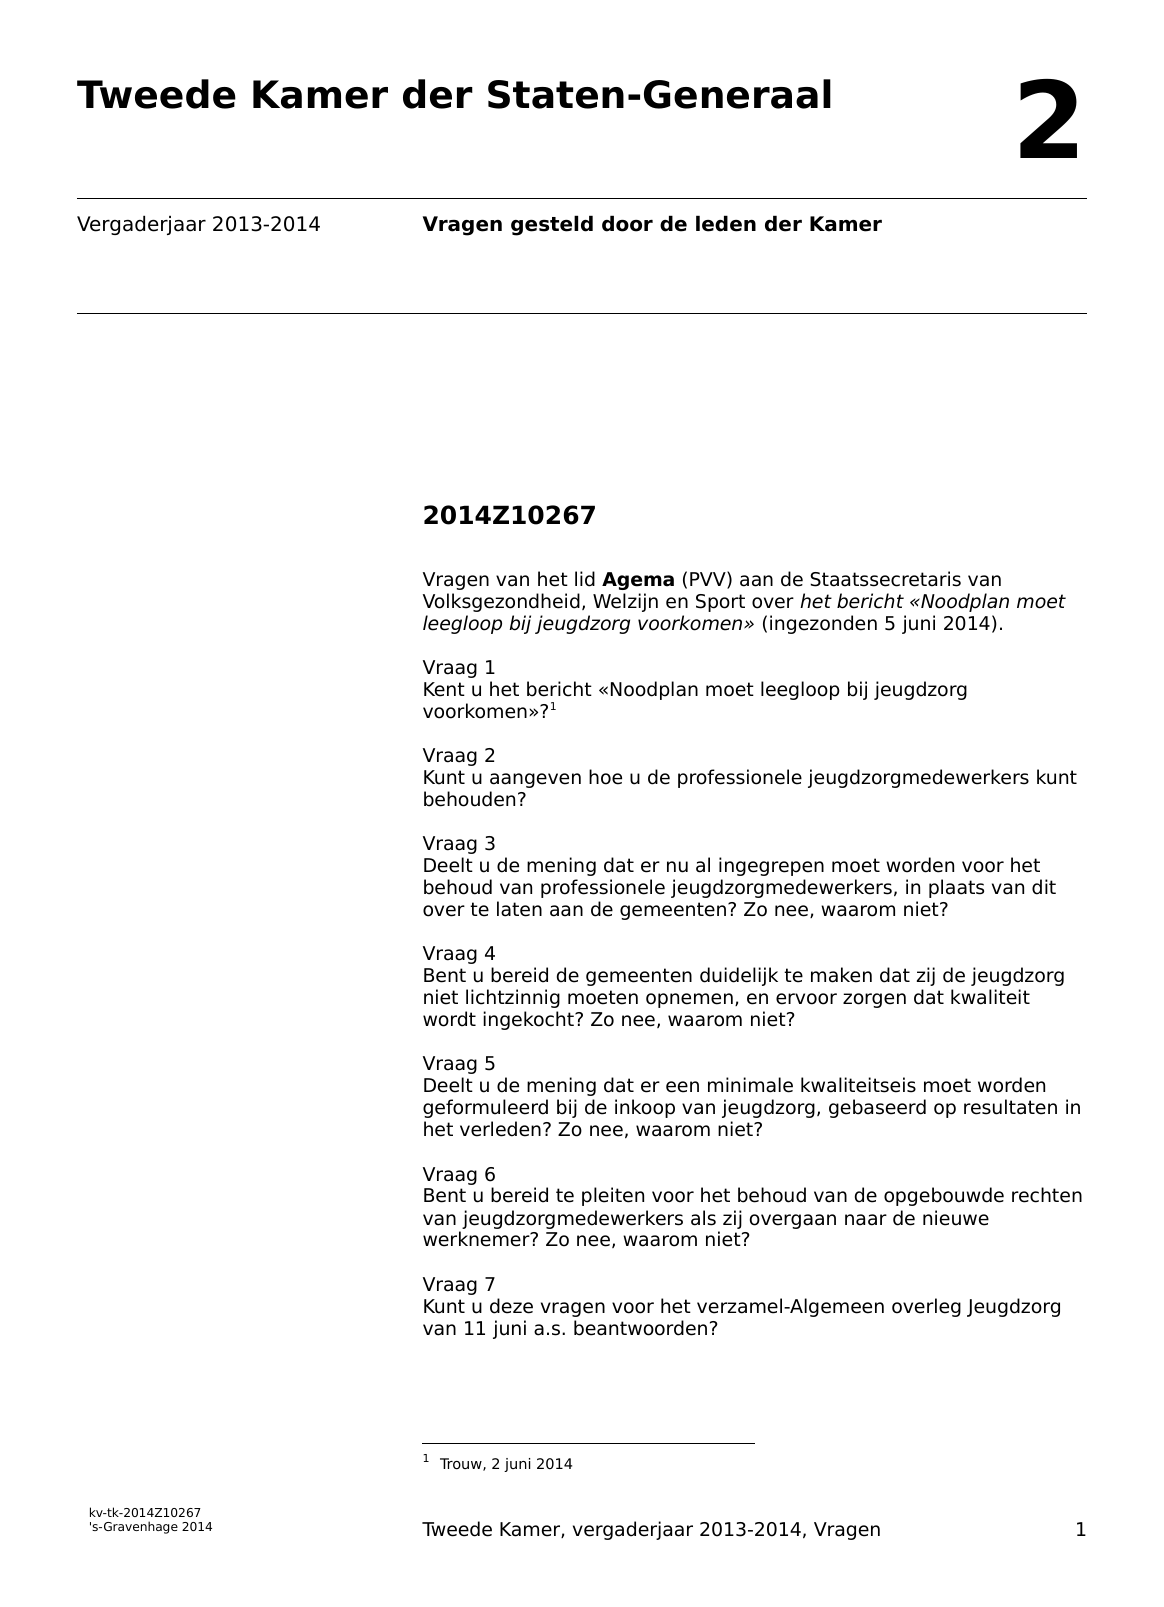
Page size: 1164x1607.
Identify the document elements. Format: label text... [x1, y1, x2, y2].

text Deelt u de mening dat er een minimale kwaliteitseis moet worden geformuleerd bij de inkoop van jeugdzorg, gebaseerd op resultaten in het verleden? Zo nee, waarom niet? [422, 1075, 1087, 1141]
table_cell Vergaderjaar 2013-2014 [77, 199, 422, 313]
text Deelt u de mening dat er nu al ingegrepen moet worden voor het behoud van professionele jeugdzorgmedewerkers, in plaats van dit over te laten aan de gemeenten? Zo nee, waarom niet? [422, 855, 1087, 921]
text Kunt u deze vragen voor het verzamel-Algemeen overleg Jeugdzorg van 11 juni a.s. beantwoorden? [422, 1296, 1087, 1339]
text Vraag 6 [422, 1163, 1087, 1185]
text Vraag 5 [422, 1053, 1087, 1075]
text Vraag 7 [422, 1273, 1087, 1296]
text Vraag 2 [422, 745, 1087, 767]
text Vraag 1 [422, 657, 1087, 679]
table_cell Vragen gesteld door de leden der Kamer [422, 199, 1087, 313]
table_header Tweede Kamer der Staten-Generaal [77, 59, 886, 198]
text Kunt u aangeven hoe u de professionele jeugdzorgmedewerkers kunt behouden? [422, 767, 1087, 811]
text Bent u bereid de gemeenten duidelijk te maken dat zij de jeugdzorg niet lichtzinnig moeten opnemen, en ervoor zorgen dat kwaliteit wordt ingekocht? Zo nee, waarom niet? [422, 965, 1087, 1031]
table_header 2 [886, 59, 1087, 198]
text Kent u het bericht «Noodplan moet leegloop bij jeugdzorg voorkomen»? [422, 679, 1087, 723]
text Bent u bereid te pleiten voor het behoud van de opgebouwde rechten van jeugdzorgmedewerkers als zij overgaan naar de nieuwe werknemer? Zo nee, waarom niet? [422, 1185, 1087, 1251]
text Vraag 4 [422, 943, 1087, 965]
text Vragen van het lid Agema (PVV) aan de Staatssecretaris van Volksgezondheid, Welzijn en Sport over het bericht «Noodplan moet leegloop bij jeugdzorg voorkomen» (ingezonden 5 juni 2014). [422, 569, 1087, 635]
text kv-tk-2014Z10267 [88, 1506, 323, 1520]
text 2014Z10267 [422, 501, 1087, 531]
text Vraag 3 [422, 833, 1087, 855]
text Trouw, 2 juni 2014 [422, 1452, 1087, 1474]
text 's-Gravenhage 2014 [88, 1520, 323, 1534]
